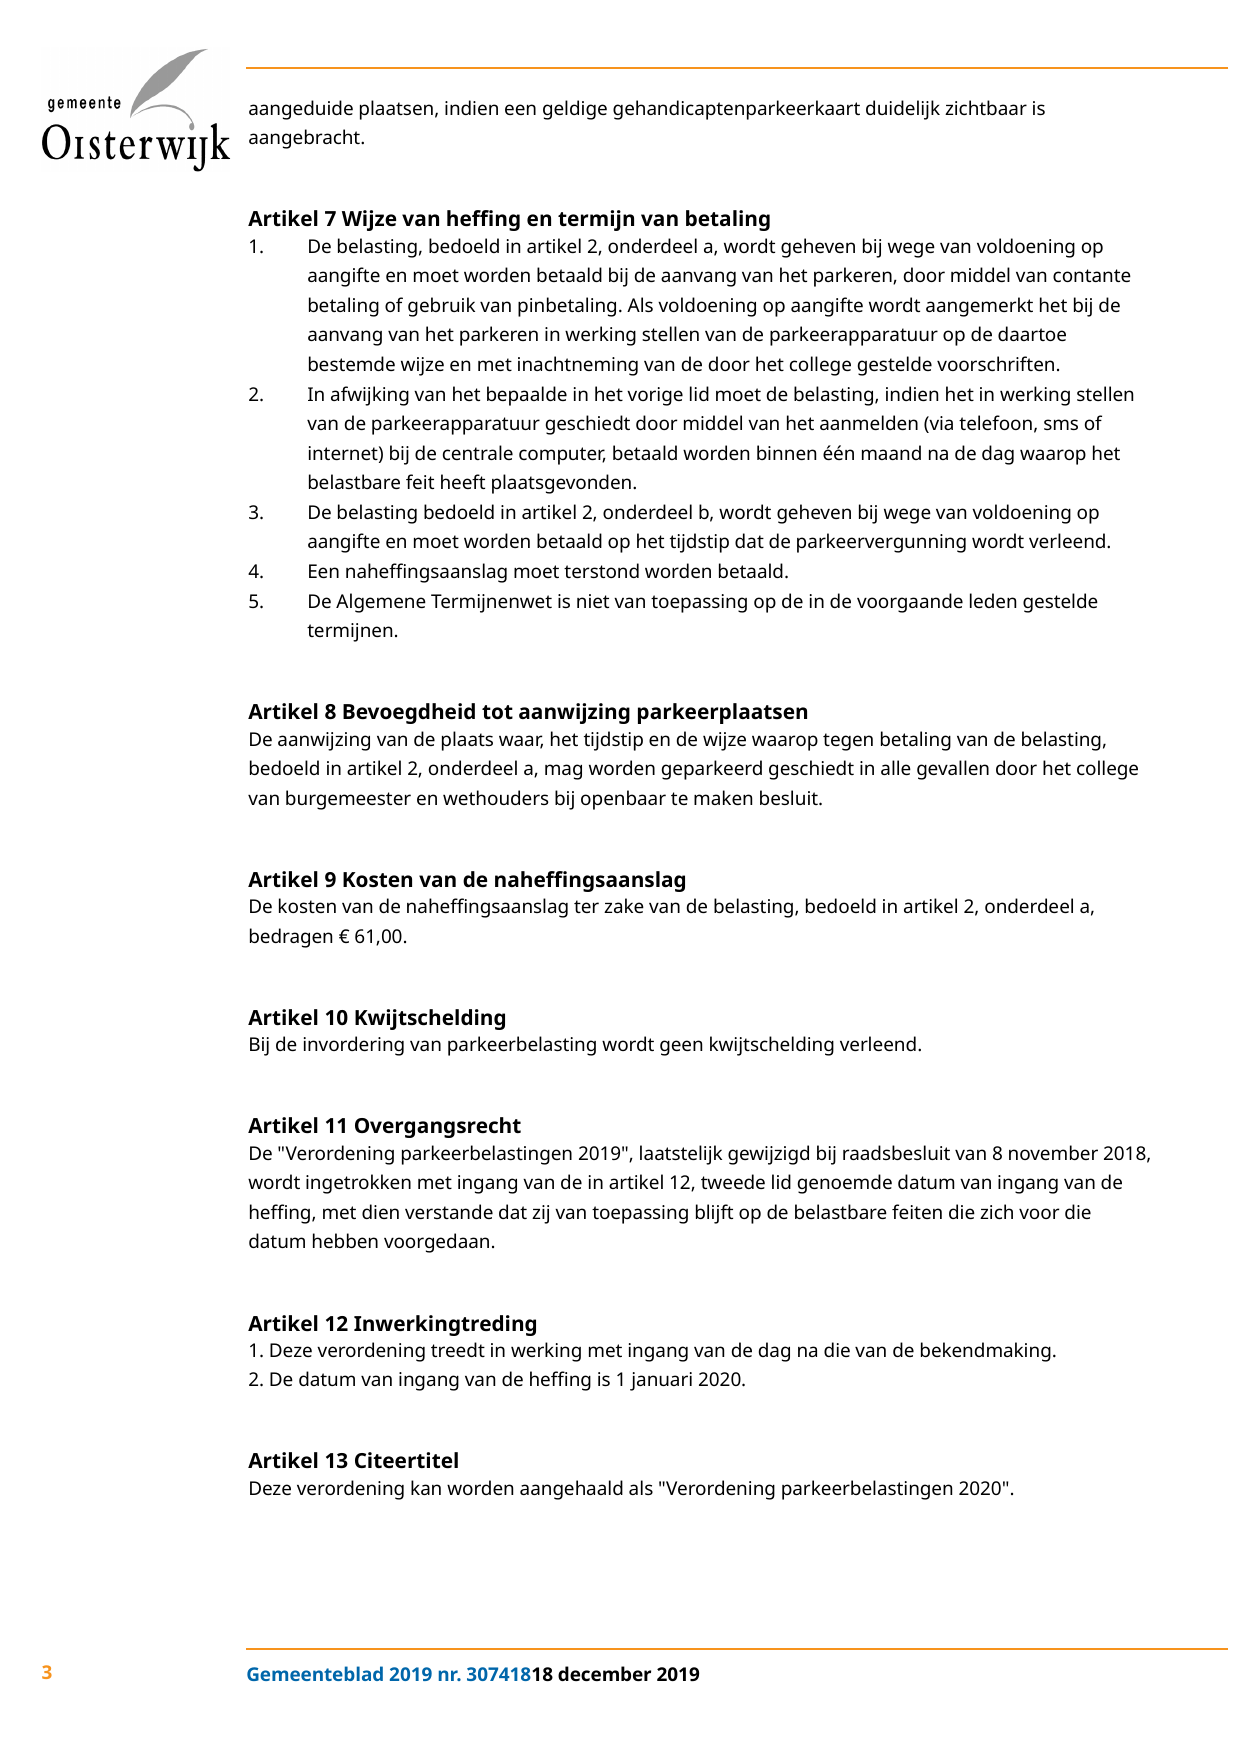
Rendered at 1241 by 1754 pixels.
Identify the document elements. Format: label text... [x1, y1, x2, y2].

text De aanwijzing van de plaats waar, het tijdstip en de wijze waarop tegen betaling van de belasting, bedoeld in artikel 2, onderdeel a, mag worden geparkeerd geschiedt in alle gevallen door het college van burgemeester en wethouders bij openbaar te maken besluit. [248, 726, 1152, 811]
text Artikel 10 Kwijtschelding [248, 1003, 1152, 1031]
text Artikel 12 Inwerkingtreding [248, 1309, 1152, 1337]
text Artikel 13 Citeertitel [248, 1447, 1152, 1475]
text Bij de invordering van parkeerbelasting wordt geen kwijtschelding verleend. [248, 1031, 1152, 1057]
list In afwijking van het bepaalde in het vorige lid moet de belasting, indien het in werking stellen van de parkeerapparatuur geschiedt door middel van het aanmelden (via telefoon, sms of internet) bij de centrale computer, betaald worden binnen één maand na de dag waarop het belastbare feit heeft plaatsgevonden. [248, 381, 1152, 495]
picture [41, 47, 231, 172]
list De Algemene Termijnenwet is niet van toepassing op de in de voorgaande leden gestelde termijnen. [248, 588, 1152, 643]
text De "Verordening parkeerbelastingen 2019", laatstelijk gewijzigd bij raadsbesluit van 8 november 2018, wordt ingetrokken met ingang van de in artikel 12, tweede lid genoemde datum van ingang van de heffing, met dien verstande dat zij van toepassing blijft op de belastbare feiten die zich voor die datum hebben voorgedaan. [248, 1140, 1152, 1254]
list De belasting bedoeld in artikel 2, onderdeel b, wordt geheven bij wege van voldoening op aangifte en moet worden betaald op het tijdstip dat de parkeervergunning wordt verleend. [248, 499, 1152, 554]
text Deze verordening kan worden aangehaald als "Verordening parkeerbelastingen 2020". [248, 1475, 1152, 1501]
text aangeduide plaatsen, indien een geldige gehandicaptenparkeerkaart duidelijk zichtbaar is aangebracht. [248, 95, 1152, 150]
text De kosten van de naheffingsaanslag ter zake van de belasting, bedoeld in artikel 2, onderdeel a, bedragen € 61,00. [248, 893, 1152, 949]
text 1. Deze verordening treedt in werking met ingang van de dag na die van de bekendmaking. [248, 1337, 1152, 1363]
list Een naheffingsaanslag moet terstond worden betaald. [248, 558, 1152, 584]
text 2. De datum van ingang van de heffing is 1 januari 2020. [248, 1367, 1152, 1392]
text Artikel 7 Wijze van heffing en termijn van betaling [248, 204, 1152, 233]
list De belasting, bedoeld in artikel 2, onderdeel a, wordt geheven bij wege van voldoening op aangifte en moet worden betaald bij de aanvang van het parkeren, door middel van contante betaling of gebruik van pinbetaling. Als voldoening op aangifte wordt aangemerkt het bij de aanvang van het parkeren in werking stellen van de parkeerapparatuur op de daartoe bestemde wijze en met inachtneming van de door het college gestelde voorschriften. [248, 233, 1152, 377]
text Artikel 11 Overgangsrecht [248, 1111, 1152, 1140]
text Artikel 9 Kosten van de naheffingsaanslag [248, 865, 1152, 893]
text Artikel 8 Bevoegdheid tot aanwijzing parkeerplaatsen [248, 697, 1152, 726]
